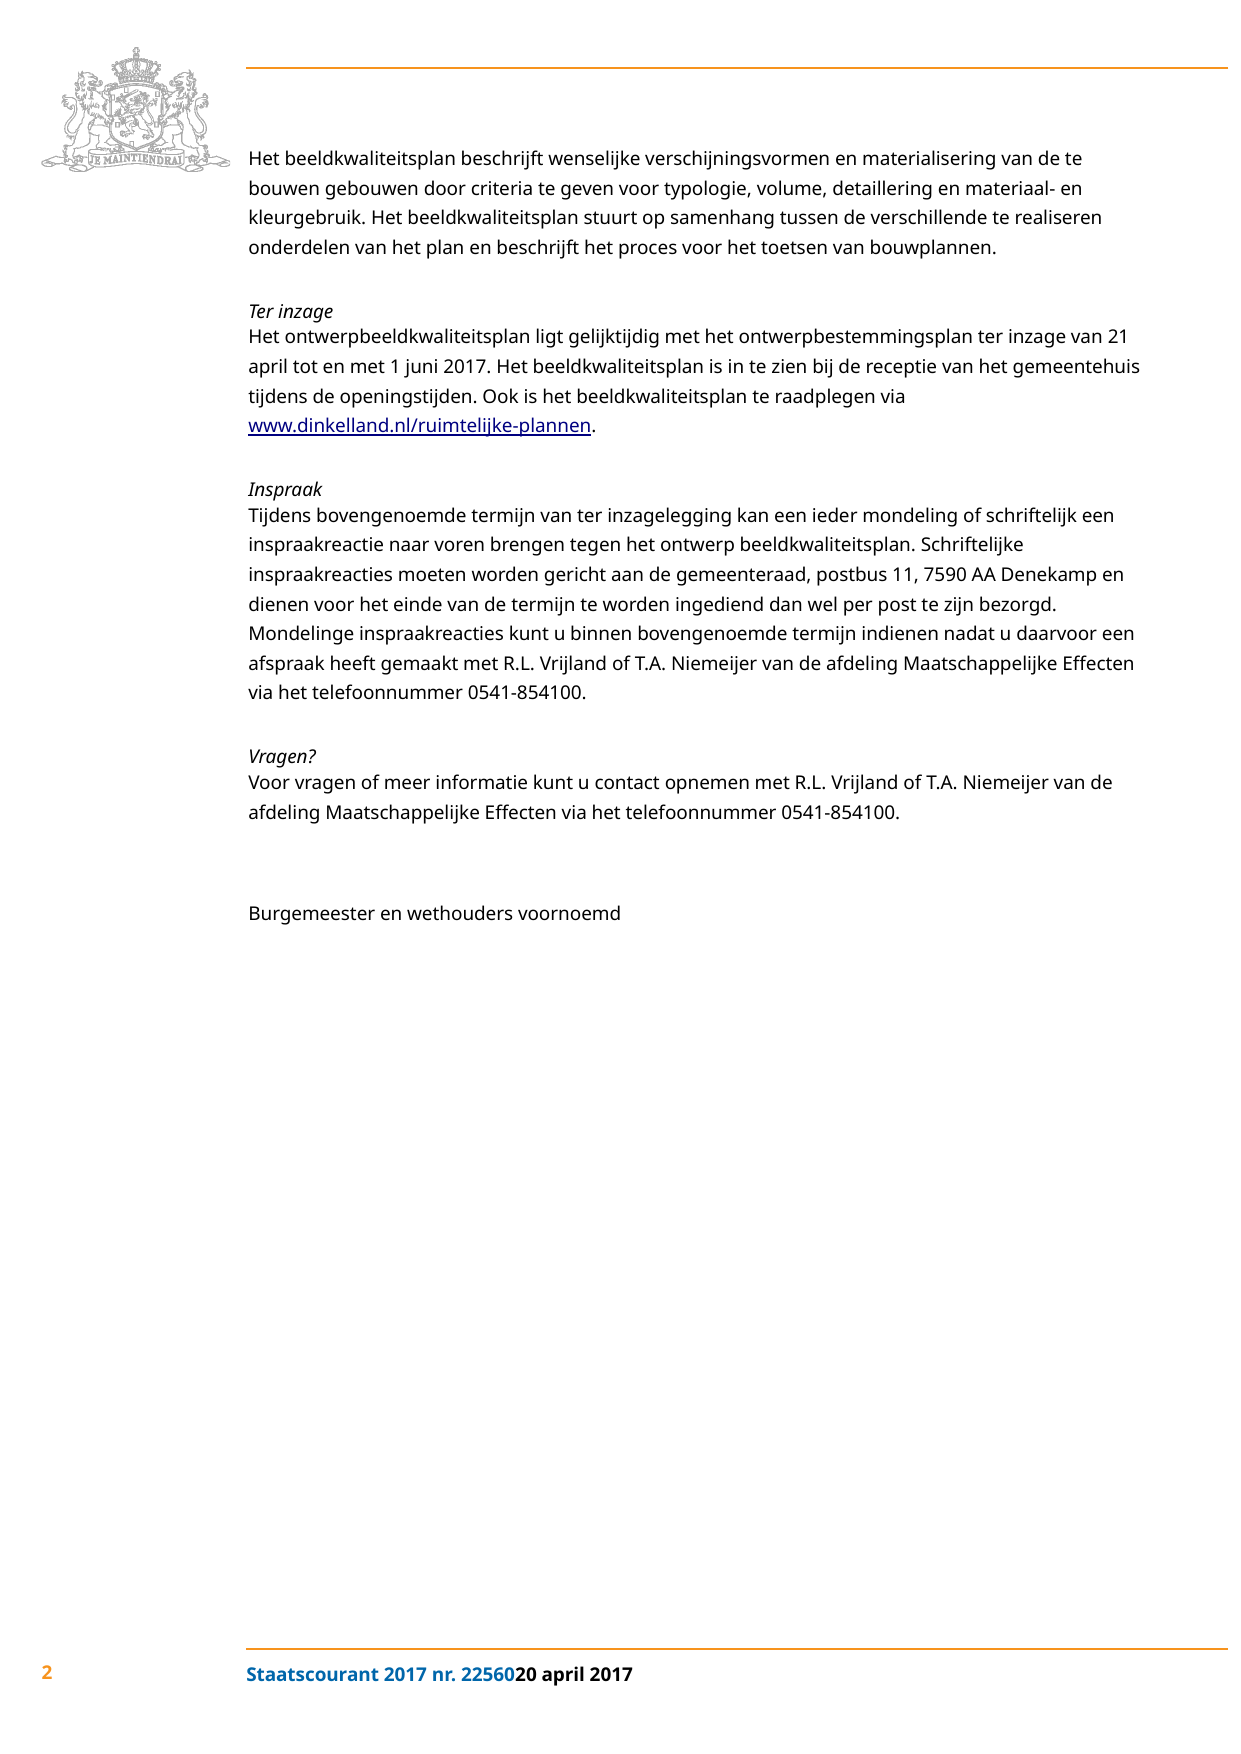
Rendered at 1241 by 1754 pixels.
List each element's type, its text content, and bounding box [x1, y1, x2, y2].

text Het beeldkwaliteitsplan beschrijft wenselijke verschijningsvormen en materialisering van de te bouwen gebouwen door criteria te geven voor typologie, volume, detaillering en materiaal- en kleurgebruik. Het beeldkwaliteitsplan stuurt op samenhang tussen de verschillende te realiseren onderdelen van het plan en beschrijft het proces voor het toetsen van bouwplannen. [248, 145, 1152, 260]
text Tijdens bovengenoemde termijn van ter inzagelegging kan een ieder mondeling of schriftelijk een inspraakreactie naar voren brengen tegen het ontwerp beeldkwaliteitsplan. Schriftelijke inspraakreacties moeten worden gericht aan de gemeenteraad, postbus 11, 7590 AA Denekamp en dienen voor het einde van de termijn te worden ingediend dan wel per post te zijn bezorgd. Mondelinge inspraakreacties kunt u binnen bovengenoemde termijn indienen nadat u daarvoor een afspraak heeft gemaakt met R.L. Vrijland of T.A. Niemeijer van de afdeling Maatschappelijke Effecten via het telefoonnummer 0541-854100. [248, 502, 1152, 705]
text Ter inzage [248, 298, 1152, 324]
text Voor vragen of meer informatie kunt u contact opnemen met R.L. Vrijland of T.A. Niemeijer van de afdeling Maatschappelijke Effecten via het telefoonnummer 0541-854100. [248, 769, 1152, 824]
text Burgemeester en wethouders voornoemd [248, 900, 1152, 925]
picture [41, 47, 231, 172]
text Het ontwerpbeeldkwaliteitsplan ligt gelijktijdig met het ontwerpbestemmingsplan ter inzage van 21 april tot en met 1 juni 2017. Het beeldkwaliteitsplan is in te zien bij de receptie van het gemeentehuis tijdens de openingstijden. Ook is het beeldkwaliteitsplan te raadplegen via www.dinkelland.nl/ruimtelijke-plannen. [248, 324, 1152, 438]
text Vragen? [248, 743, 1152, 769]
text Inspraak [248, 476, 1152, 502]
